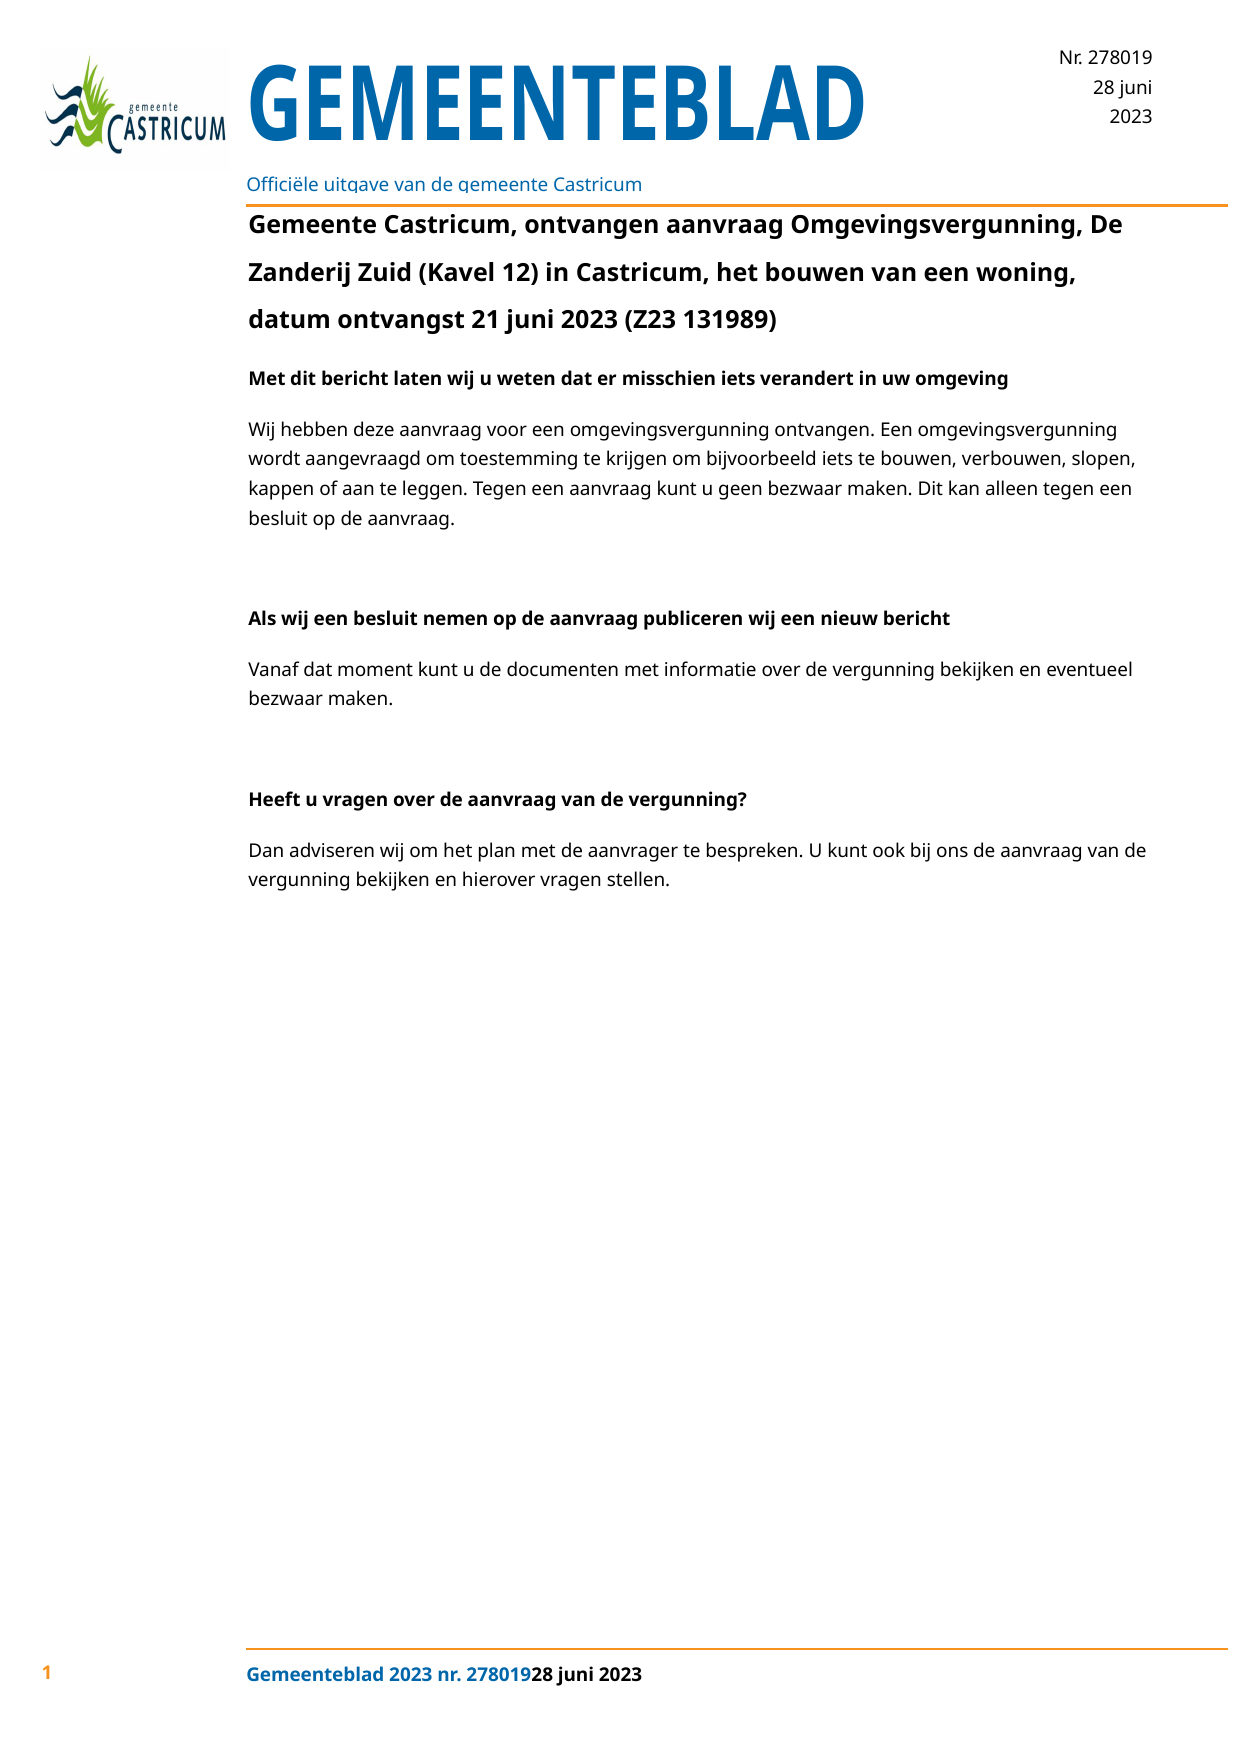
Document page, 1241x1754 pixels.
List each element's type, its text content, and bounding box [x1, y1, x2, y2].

text Vanaf dat moment kunt u de documenten met informatie over de vergunning bekijken en eventueel bezwaar maken. [248, 656, 1152, 711]
text Heeft u vragen over de aanvraag van de vergunning? [248, 786, 1152, 812]
text Met dit bericht laten wij u weten dat er misschien iets verandert in uw omgeving [248, 366, 1152, 391]
text Gemeente Castricum, ontvangen aanvraag Omgevingsvergunning, De Zanderij Zuid (Kavel 12) in Castricum, het bouwen van een woning, datum ontvangst 21 juni 2023 (Z23 131989) [248, 207, 1152, 336]
picture [41, 47, 231, 172]
text Wij hebben deze aanvraag voor een omgevingsvergunning ontvangen. Een omgevingsvergunning wordt aangevraagd om toestemming te krijgen om bijvoorbeeld iets te bouwen, verbouwen, slopen, kappen of aan te leggen. Tegen een aanvraag kunt u geen bezwaar maken. Dit kan alleen tegen een besluit op de aanvraag. [248, 416, 1152, 530]
text Als wij een besluit nemen op de aanvraag publiceren wij een nieuw bericht [248, 606, 1152, 631]
text Dan adviseren wij om het plan met de aanvrager te bespreken. U kunt ook bij ons de aanvraag van de vergunning bekijken en hierover vragen stellen. [248, 837, 1152, 892]
